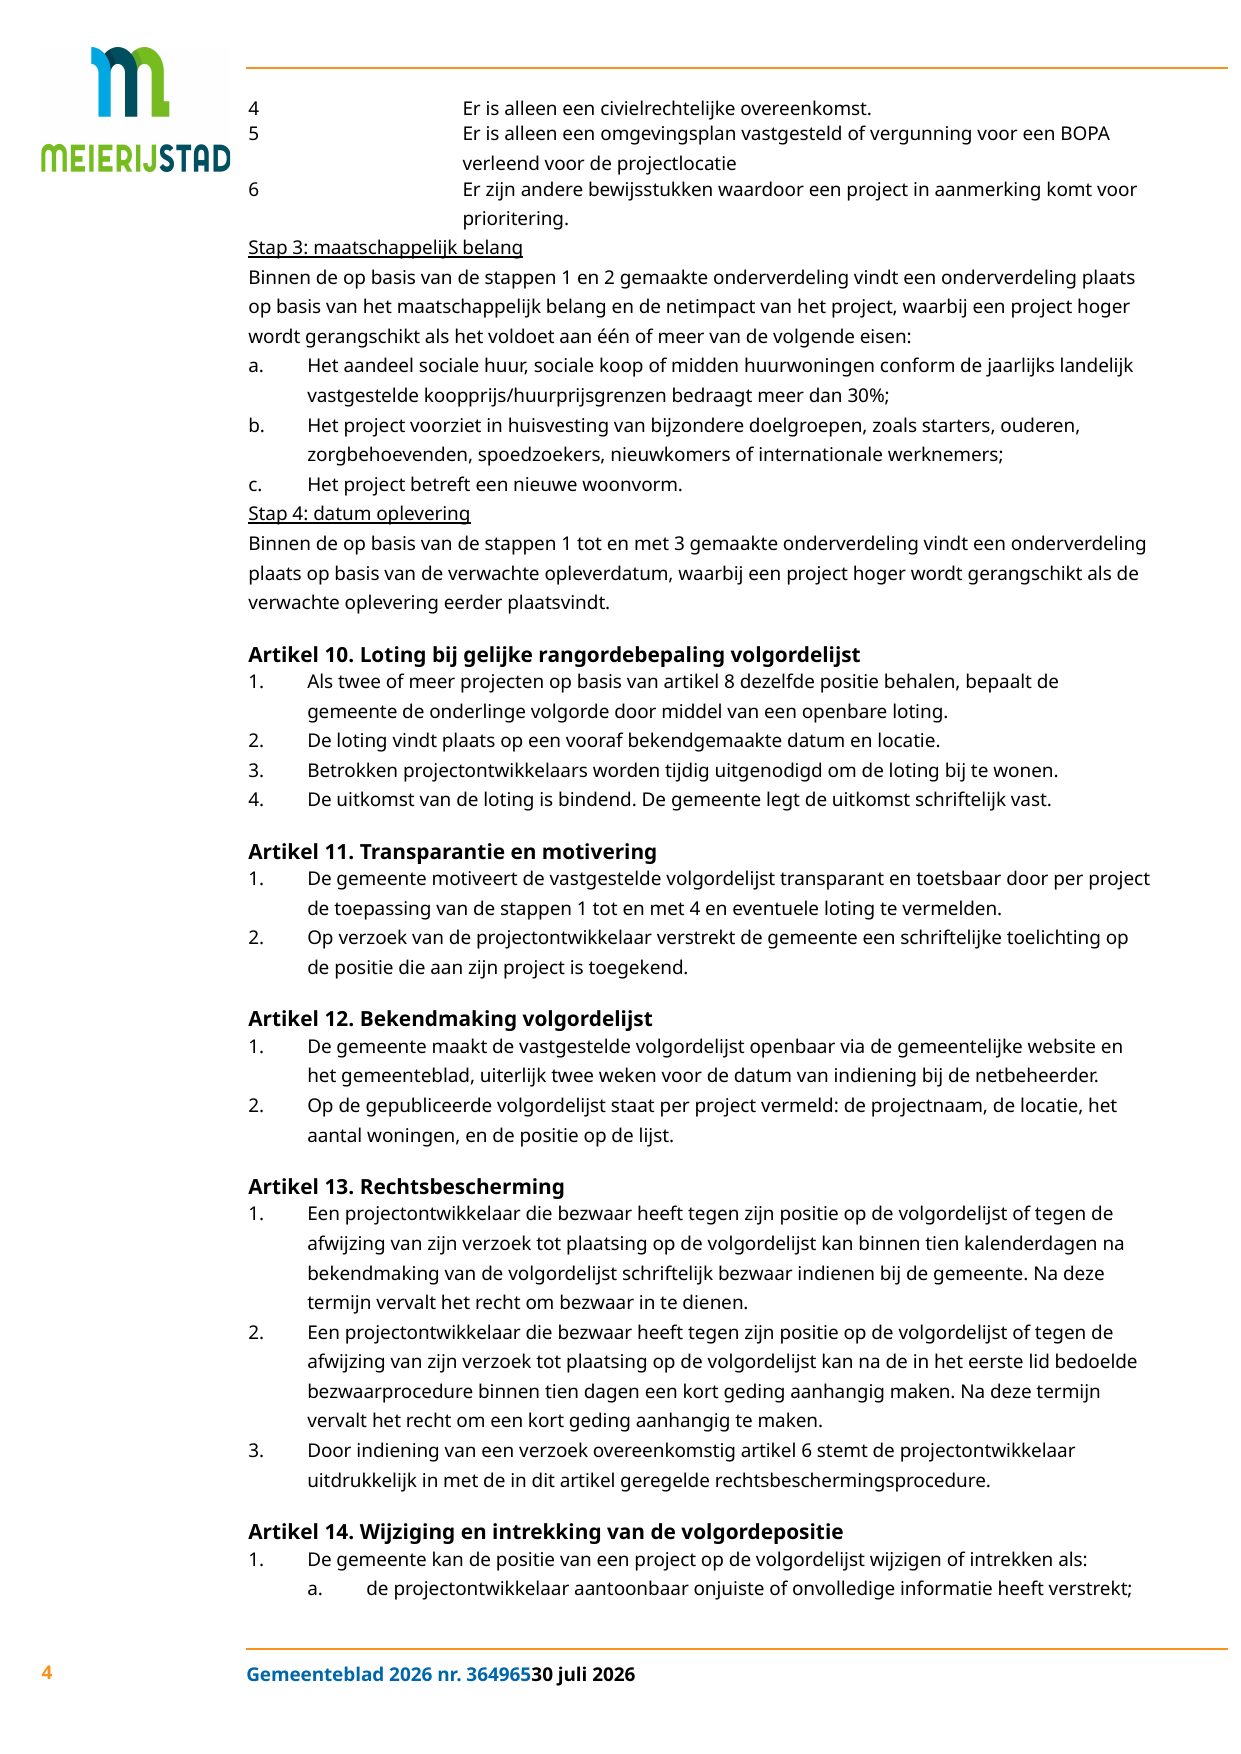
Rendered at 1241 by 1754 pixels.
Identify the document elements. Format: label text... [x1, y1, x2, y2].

list Als twee of meer projecten op basis van artikel 8 dezelfde positie behalen, bepaalt de gemeente de onderlinge volgorde door middel van een openbare loting. [248, 668, 1152, 723]
list De gemeente motiveert de vastgestelde volgordelijst transparant en toetsbaar door per project de toepassing van de stappen 1 tot en met 4 en eventuele loting te vermelden. [248, 865, 1152, 921]
text Artikel 11. Transparantie en motivering [248, 837, 1152, 865]
list Een projectontwikkelaar die bezwaar heeft tegen zijn positie op de volgordelijst of tegen de afwijzing van zijn verzoek tot plaatsing op de volgordelijst kan binnen tien kalenderdagen na bekendmaking van de volgordelijst schriftelijk bezwaar indienen bij de gemeente. Na deze termijn vervalt het recht om bezwaar in te dienen. [248, 1201, 1152, 1315]
list De gemeente maakt de vastgestelde volgordelijst openbaar via de gemeentelijke website en het gemeenteblad, uiterlijk twee weken voor de datum van indiening bij de netbeheerder. [248, 1033, 1152, 1088]
text Artikel 12. Bekendmaking volgordelijst [248, 1004, 1152, 1033]
table_cell 5 [248, 121, 462, 176]
list De gemeente kan de positie van een project op de volgordelijst wijzigen of intrekken als: [248, 1546, 1152, 1571]
list Door indiening van een verzoek overeenkomstig artikel 6 stemt de projectontwikkelaar uitdrukkelijk in met de in dit artikel geregelde rechtsbeschermingsprocedure. [248, 1437, 1152, 1493]
list Een projectontwikkelaar die bezwaar heeft tegen zijn positie op de volgordelijst of tegen de afwijzing van zijn verzoek tot plaatsing op de volgordelijst kan na de in het eerste lid bedoelde bezwaarprocedure binnen tien dagen een kort geding aanhangig maken. Na deze termijn vervalt het recht om een kort geding aanhangig te maken. [248, 1319, 1152, 1433]
list Betrokken projectontwikkelaars worden tijdig uitgenodigd om de loting bij te wonen. [248, 757, 1152, 783]
text Artikel 14. Wijziging en intrekking van de volgordepositie [248, 1517, 1152, 1546]
list Het aandeel sociale huur, sociale koop of midden huurwoningen conform de jaarlijks landelijk vastgestelde koopprijs/huurprijsgrenzen bedraagt meer dan 30%; [248, 353, 1152, 408]
text Artikel 13. Rechtsbescherming [248, 1172, 1152, 1201]
table_cell Er is alleen een omgevingsplan vastgesteld of vergunning voor een BOPA verleend voor de projectlocatie [462, 121, 1152, 176]
table_cell Er zijn andere bewijsstukken waardoor een project in aanmerking komt voor prioritering. [462, 176, 1152, 231]
table_cell 4 [248, 95, 462, 121]
table_cell 6 [248, 176, 462, 231]
list Op de gepubliceerde volgordelijst staat per project vermeld: de projectnaam, de locatie, het aantal woningen, en de positie op de lijst. [248, 1092, 1152, 1147]
list Op verzoek van de projectontwikkelaar verstrekt de gemeente een schriftelijke toelichting op de positie die aan zijn project is toegekend. [248, 924, 1152, 980]
text Binnen de op basis van de stappen 1 tot en met 3 gemaakte onderverdeling vindt een onderverdeling plaats op basis van de verwachte opleverdatum, waarbij een project hoger wordt gerangschikt als de verwachte oplevering eerder plaatsvindt. [248, 530, 1152, 615]
text Artikel 10. Loting bij gelijke rangordebepaling volgordelijst [248, 640, 1152, 668]
list de projectontwikkelaar aantoonbaar onjuiste of onvolledige informatie heeft verstrekt; [307, 1575, 1152, 1601]
text Stap 3: maatschappelijk belang [248, 234, 1152, 260]
text Binnen de op basis van de stappen 1 en 2 gemaakte onderverdeling vindt een onderverdeling plaats op basis van het maatschappelijk belang en de netimpact van het project, waarbij een project hoger wordt gerangschikt als het voldoet aan één of meer van de volgende eisen: [248, 264, 1152, 349]
list Het project voorziet in huisvesting van bijzondere doelgroepen, zoals starters, ouderen, zorgbehoevenden, spoedzoekers, nieuwkomers of internationale werknemers; [248, 412, 1152, 467]
picture [41, 47, 231, 172]
text Stap 4: datum oplevering [248, 501, 1152, 526]
list De loting vindt plaats op een vooraf bekendgemaakte datum en locatie. [248, 727, 1152, 753]
list Het project betreft een nieuwe woonvorm. [248, 471, 1152, 497]
table_cell Er is alleen een civielrechtelijke overeenkomst. [462, 95, 1152, 121]
list De uitkomst van de loting is bindend. De gemeente legt de uitkomst schriftelijk vast. [248, 787, 1152, 812]
